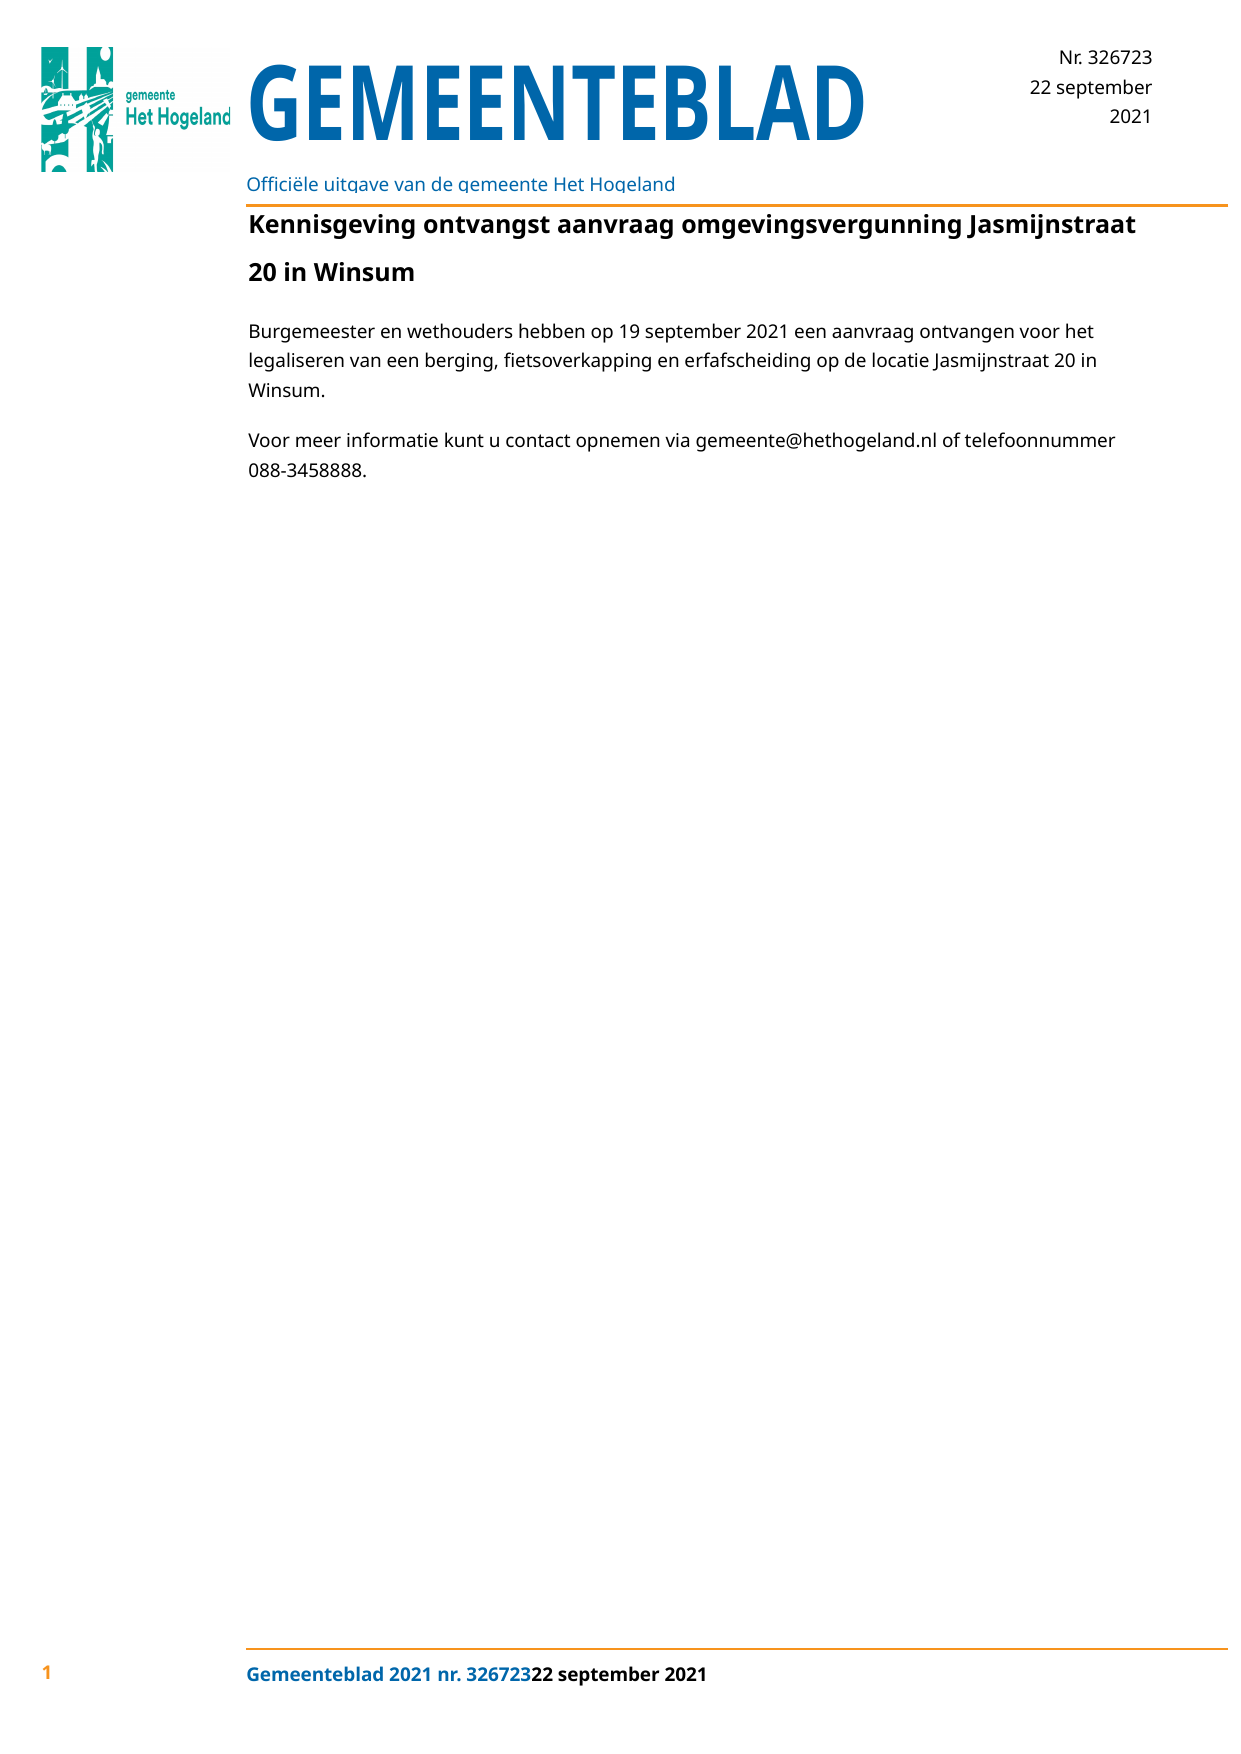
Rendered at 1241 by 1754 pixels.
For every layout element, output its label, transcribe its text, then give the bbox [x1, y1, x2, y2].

text Burgemeester en wethouders hebben op 19 september 2021 een aanvraag ontvangen voor het legaliseren van een berging, fietsoverkapping en erfafscheiding op de locatie Jasmijnstraat 20 in Winsum. [248, 318, 1152, 403]
text Kennisgeving ontvangst aanvraag omgevingsvergunning Jasmijnstraat 20 in Winsum [248, 207, 1152, 288]
picture [41, 47, 231, 172]
text Voor meer informatie kunt u contact opnemen via gemeente@hethogeland.nl of telefoonnummer 088-3458888. [248, 427, 1152, 483]
